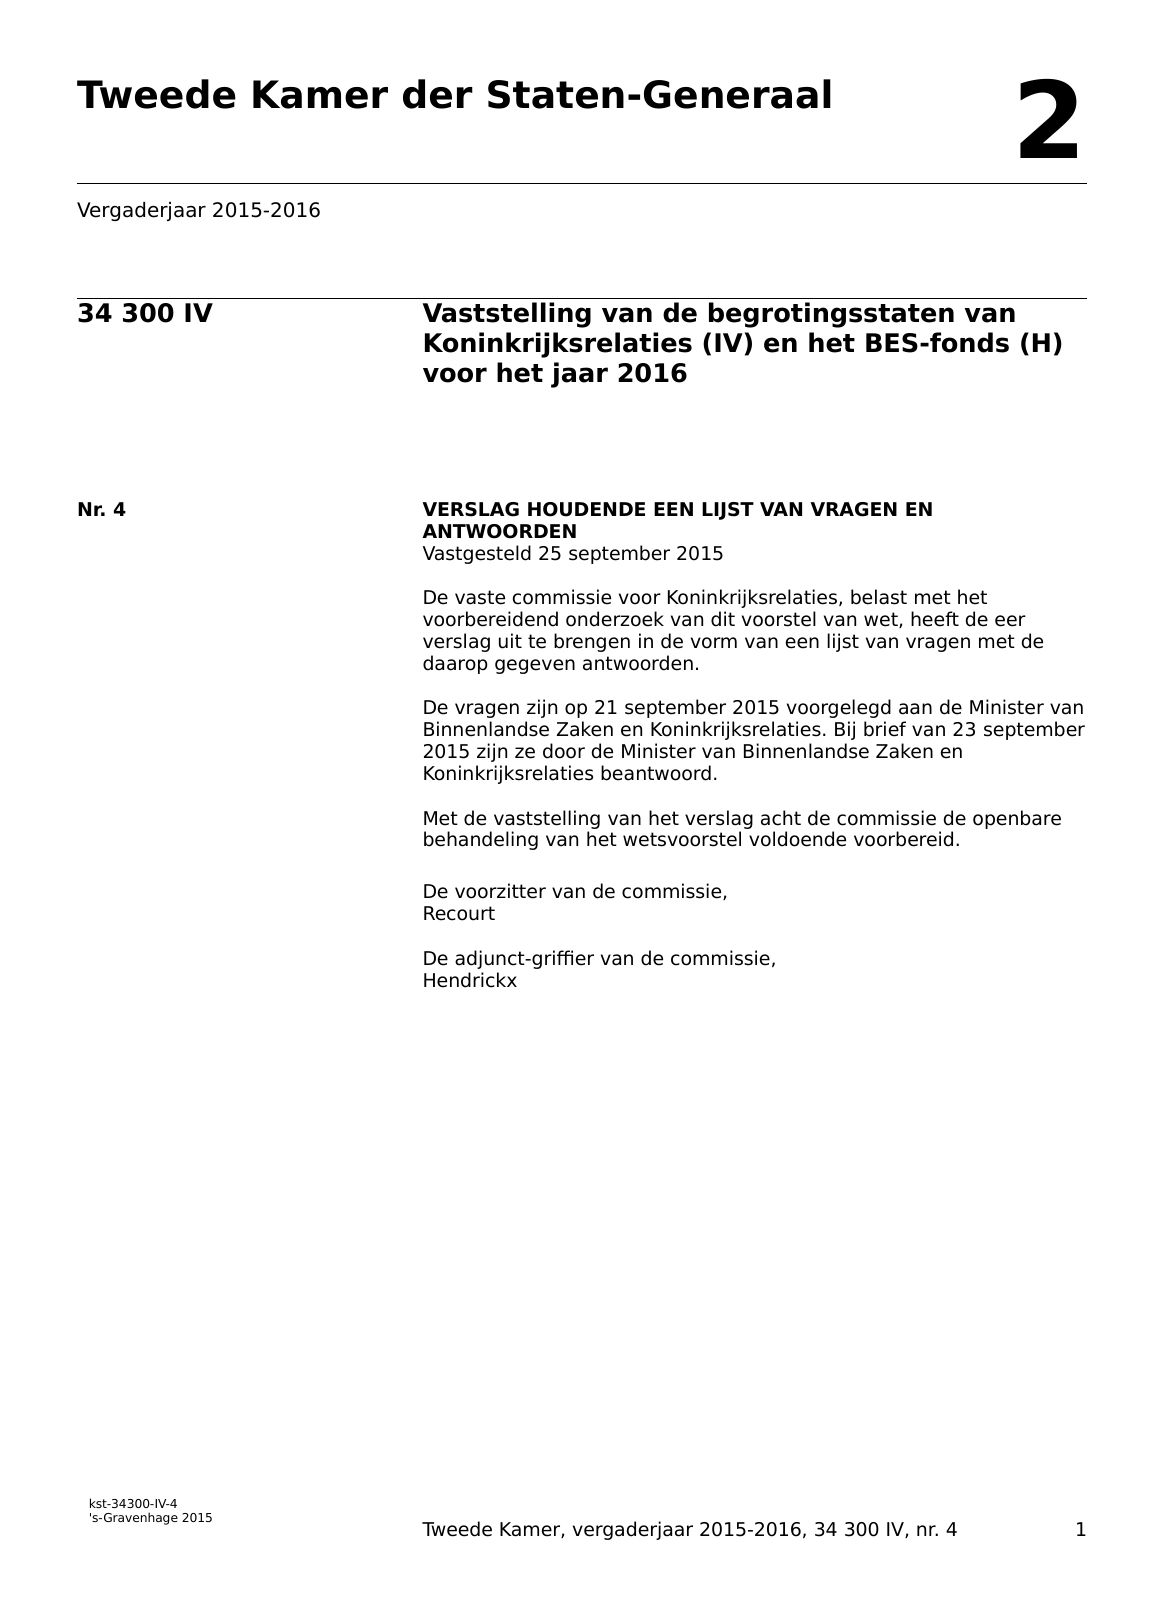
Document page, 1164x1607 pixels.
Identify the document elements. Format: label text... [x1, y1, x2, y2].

table_header Tweede Kamer der Staten-Generaal [77, 59, 886, 183]
text kst-34300-IV-4 [88, 1497, 323, 1511]
text Met de vaststelling van het verslag acht de commissie de openbare behandeling van het wetsvoorstel voldoende voorbereid. [422, 807, 1087, 851]
table_header 2 [886, 59, 1087, 183]
text De vaste commissie voor Koninkrijksrelaties, belast met het voorbereidend onderzoek van dit voorstel van wet, heeft de eer verslag uit te brengen in de vorm van een lijst van vragen met de daarop gegeven antwoorden. [422, 587, 1087, 675]
text De vragen zijn op 21 september 2015 voorgelegd aan de Minister van Binnenlandse Zaken en Koninkrijksrelaties. Bij brief van 23 september 2015 zijn ze door de Minister van Binnenlandse Zaken en Koninkrijksrelaties beantwoord. [422, 697, 1087, 785]
text De voorzitter van de commissie, Recourt [422, 881, 1087, 925]
text Vastgesteld 25 september 2015 [422, 543, 1087, 565]
subtitle Nr. 4 VERSLAG HOUDENDE EEN LIJST VAN VRAGEN EN ANTWOORDEN [77, 499, 1087, 543]
text 's-Gravenhage 2015 [88, 1511, 323, 1525]
table_cell Vergaderjaar 2015-2016 [77, 184, 1087, 298]
text De adjunct-griffier van de commissie, Hendrickx [422, 947, 1087, 991]
subtitle 34 300 IV Vaststelling van de begrotingsstaten van Koninkrijksrelaties (IV) en het BES-fonds (H) voor het jaar 2016 [77, 299, 1087, 388]
